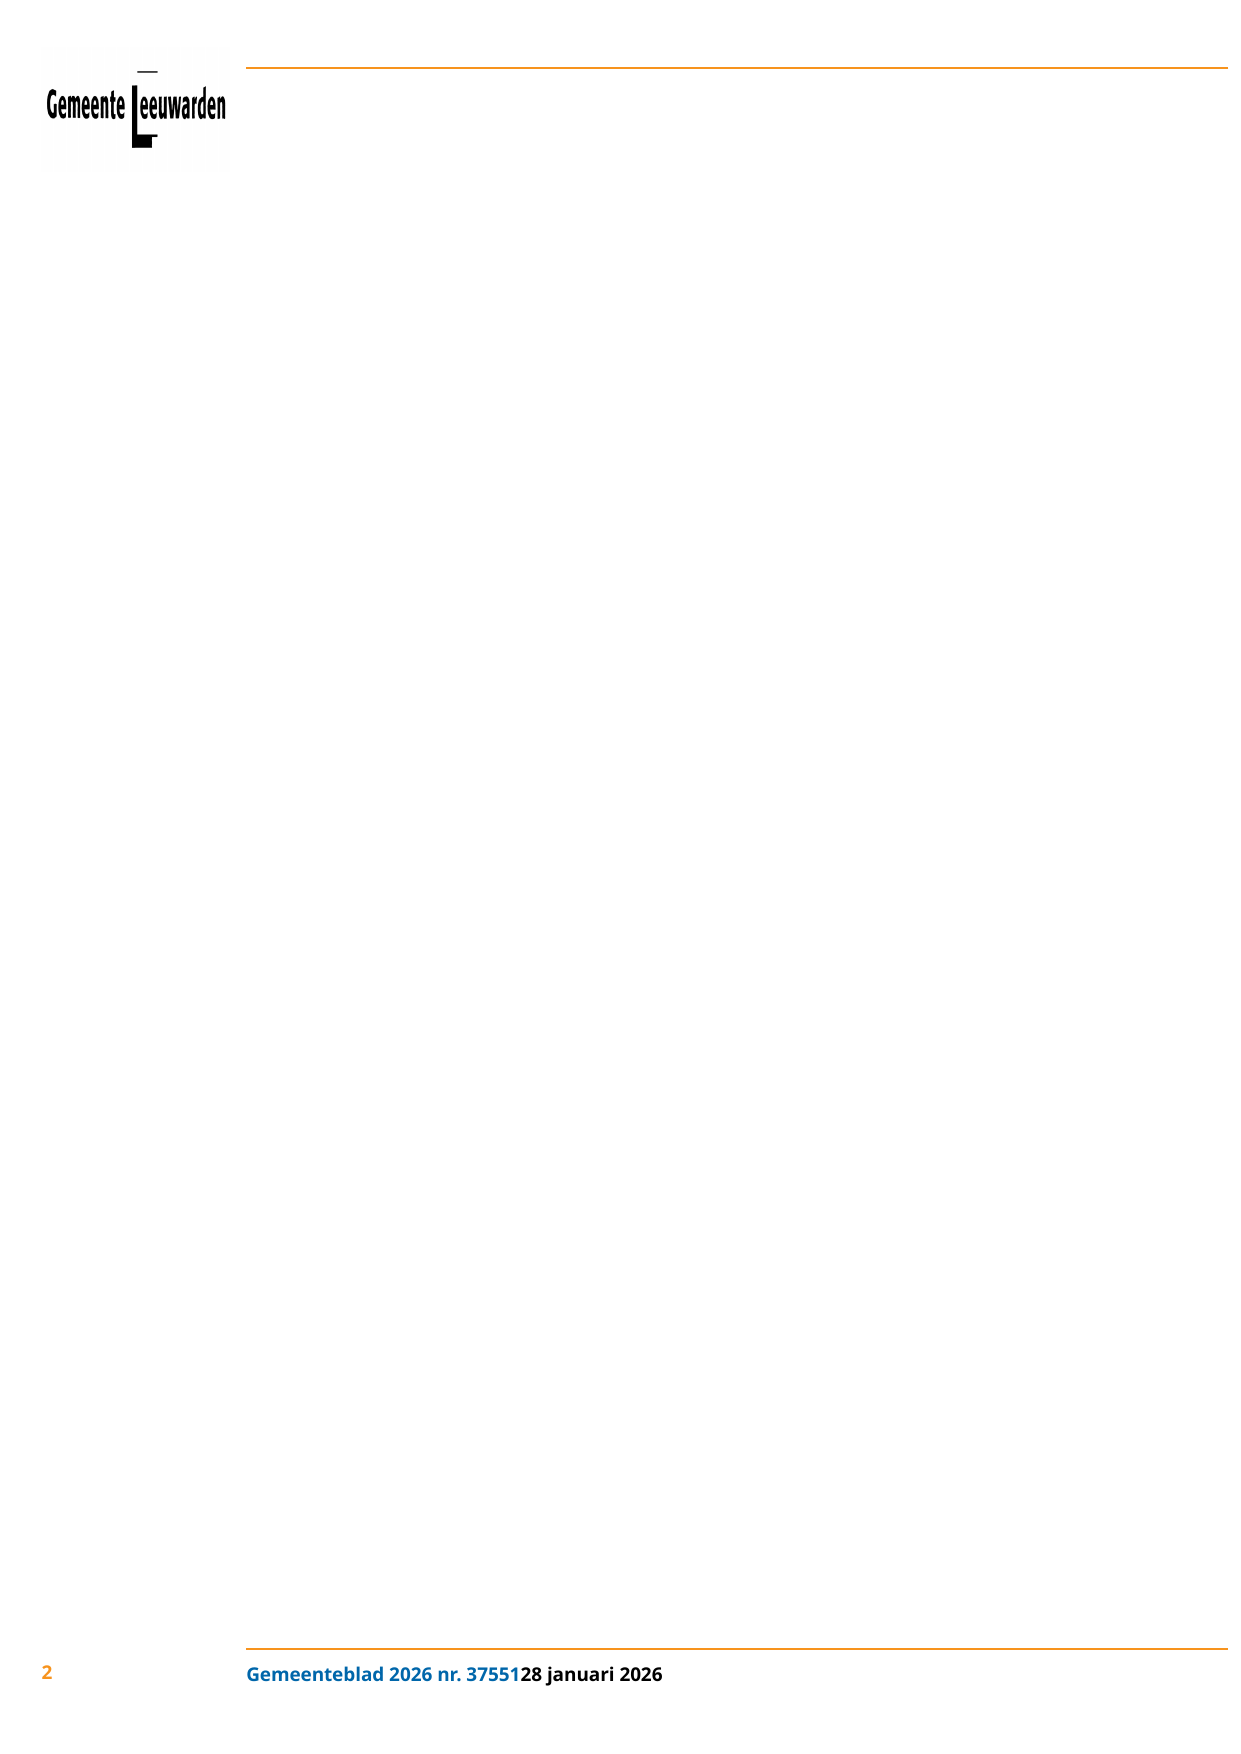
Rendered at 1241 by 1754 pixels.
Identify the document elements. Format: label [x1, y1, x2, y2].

picture [41, 47, 231, 172]
